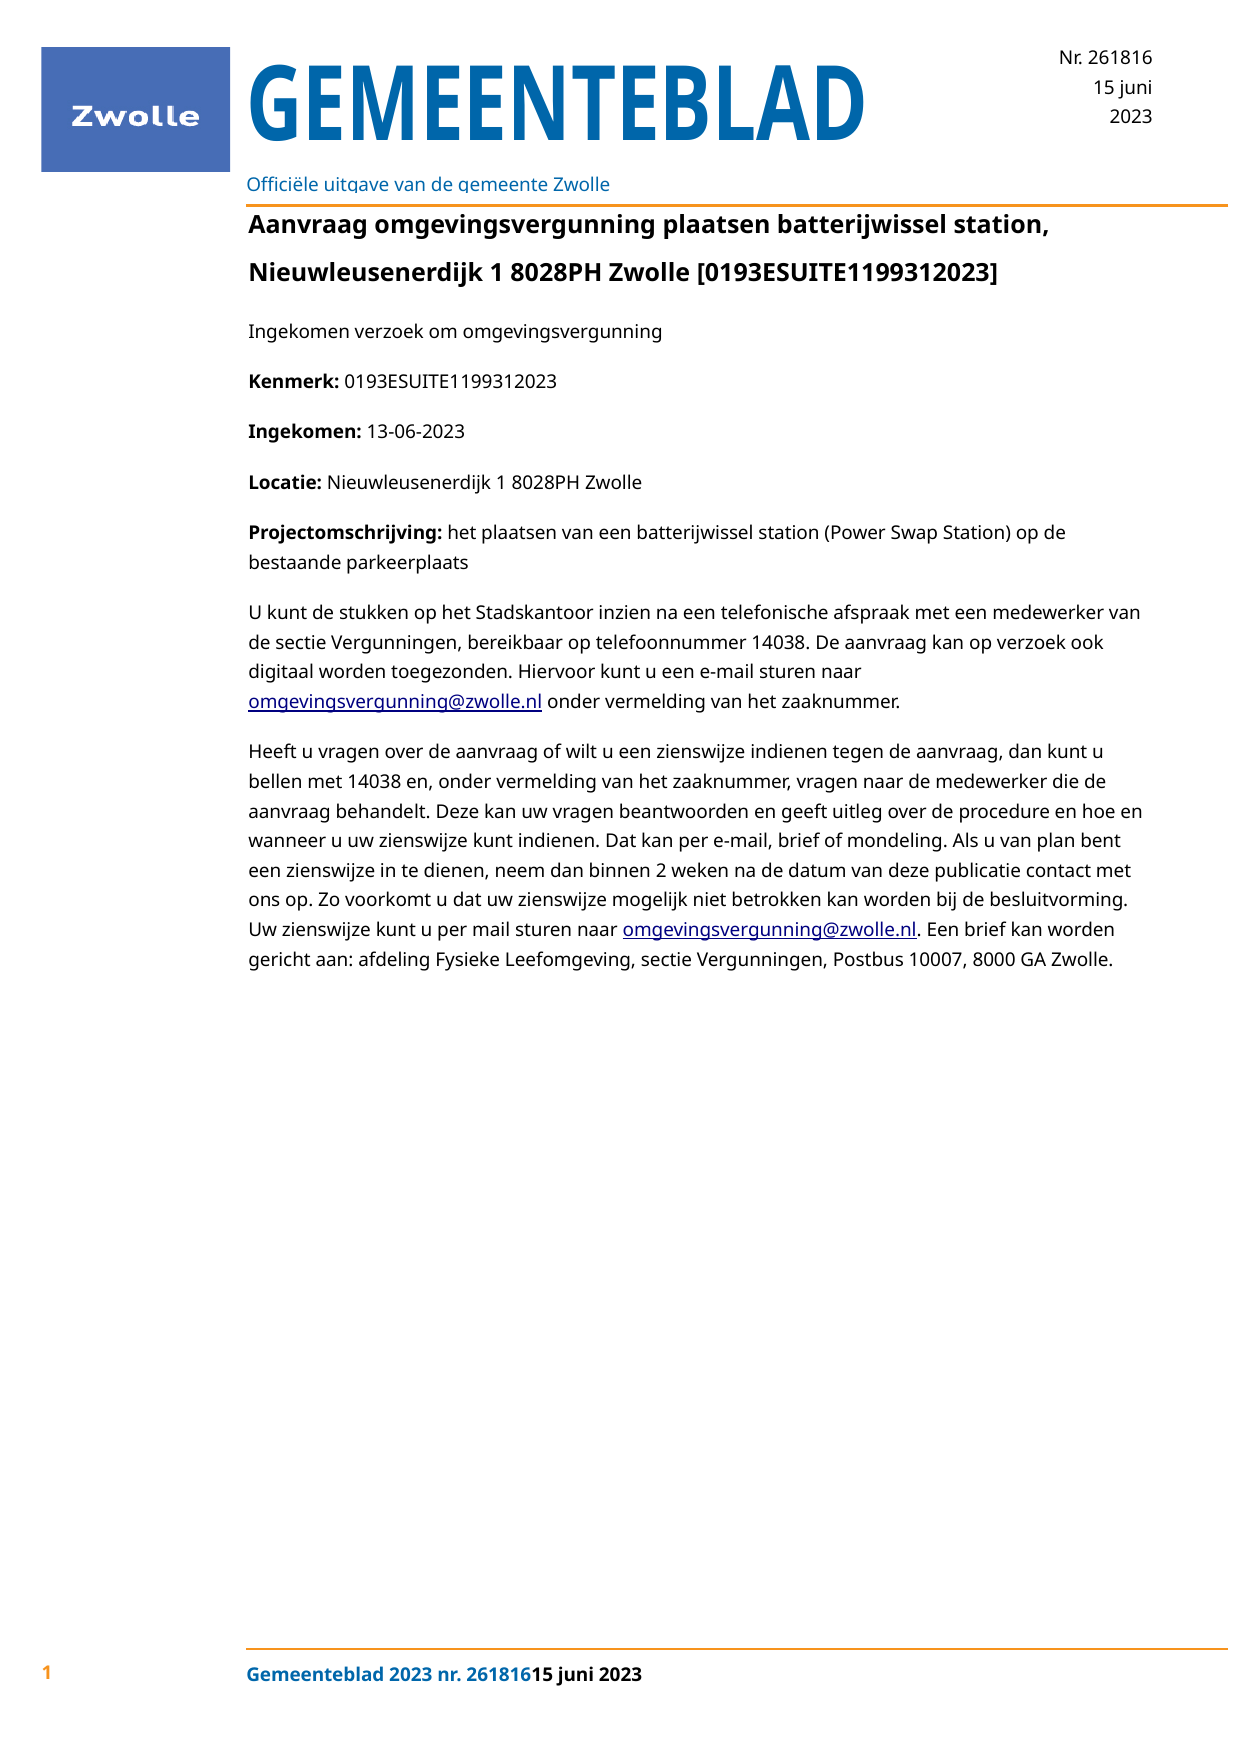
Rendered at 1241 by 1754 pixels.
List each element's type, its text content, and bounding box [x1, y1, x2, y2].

picture [41, 47, 231, 172]
text Kenmerk: 0193ESUITE1199312023 [248, 368, 1152, 394]
text Locatie: Nieuwleusenerdijk 1 8028PH Zwolle [248, 469, 1152, 495]
text Heeft u vragen over de aanvraag of wilt u een zienswijze indienen tegen de aanvraag, dan kunt u bellen met 14038 en, onder vermelding van het zaaknummer, vragen naar de medewerker die de aanvraag behandelt. Deze kan uw vragen beantwoorden en geeft uitleg over de procedure en hoe en wanneer u uw zienswijze kunt indienen. Dat kan per e-mail, brief of mondeling. Als u van plan bent een zienswijze in te dienen, neem dan binnen 2 weken na de datum van deze publicatie contact met ons op. Zo voorkomt u dat uw zienswijze mogelijk niet betrokken kan worden bij de besluitvorming. Uw zienswijze kunt u per mail sturen naar omgevingsvergunning@zwolle.nl. Een brief kan worden gericht aan: afdeling Fysieke Leefomgeving, sectie Vergunningen, Postbus 10007, 8000 GA Zwolle. [248, 739, 1152, 972]
text U kunt de stukken op het Stadskantoor inzien na een telefonische afspraak met een medewerker van de sectie Vergunningen, bereikbaar op telefoonnummer 14038. De aanvraag kan op verzoek ook digitaal worden toegezonden. Hiervoor kunt u een e-mail sturen naar omgevingsvergunning@zwolle.nl onder vermelding van het zaaknummer. [248, 599, 1152, 714]
text Projectomschrijving: het plaatsen van een batterijwissel station (Power Swap Station) op de bestaande parkeerplaats [248, 519, 1152, 575]
text Aanvraag omgevingsvergunning plaatsen batterijwissel station, Nieuwleusenerdijk 1 8028PH Zwolle [0193ESUITE1199312023] [248, 207, 1152, 288]
text Ingekomen verzoek om omgevingsvergunning [248, 318, 1152, 344]
text Ingekomen: 13-06-2023 [248, 419, 1152, 444]
